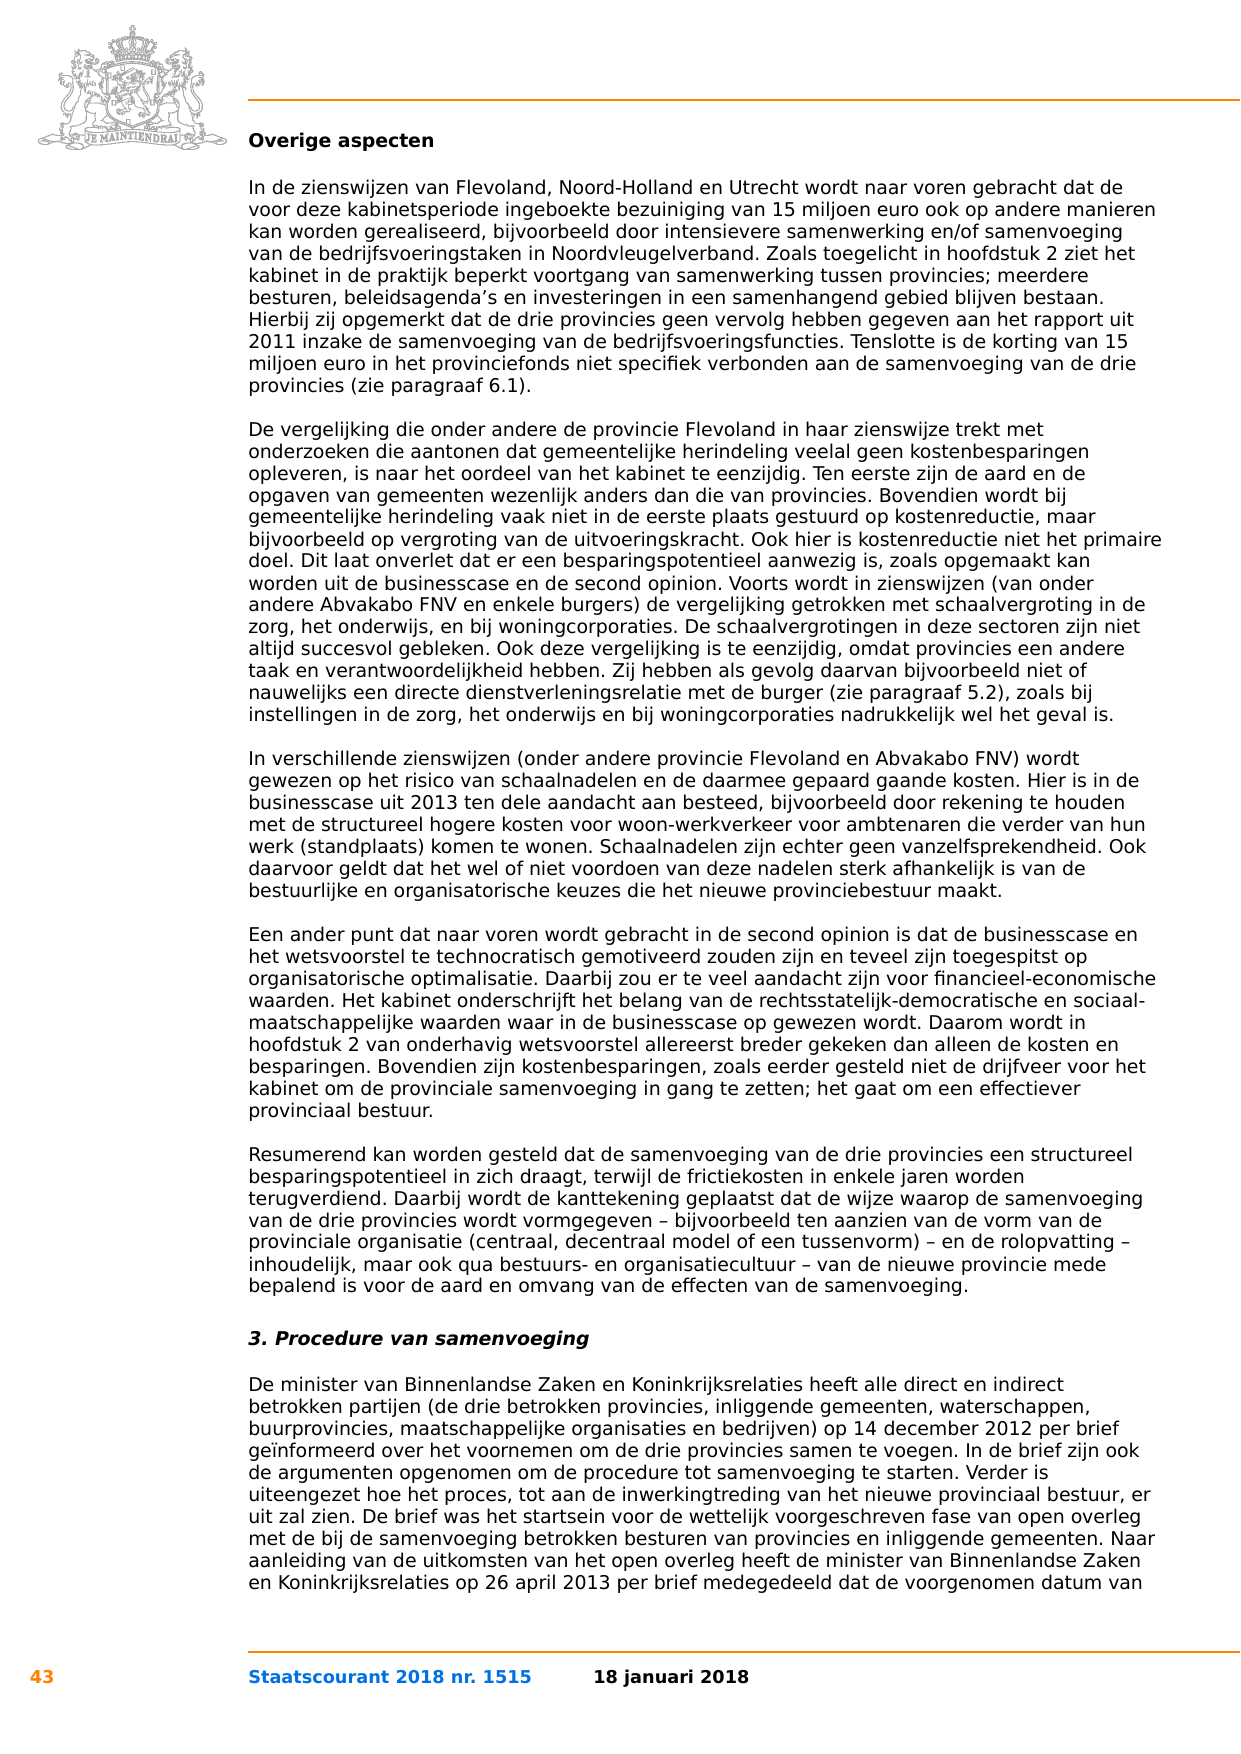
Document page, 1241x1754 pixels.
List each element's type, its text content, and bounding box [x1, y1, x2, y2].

text De minister van Binnenlandse Zaken en Koninkrijksrelaties heeft alle direct en indirect betrokken partijen (de drie betrokken provincies, inliggende gemeenten, waterschappen, buurprovincies, maatschappelijke organisaties en bedrijven) op 14 december 2012 per brief geïnformeerd over het voornemen om de drie provincies samen te voegen. In de brief zijn ook de argumenten opgenomen om de procedure tot samenvoeging te starten. Verder is uiteengezet hoe het proces, tot aan de inwerkingtreding van het nieuwe provinciaal bestuur, er uit zal zien. De brief was het startsein voor de wettelijk voorgeschreven fase van open overleg met de bij de samenvoeging betrokken besturen van provincies en inliggende gemeenten. Naar aanleiding van de uitkomsten van het open overleg heeft de minister van Binnenlandse Zaken en Koninkrijksrelaties op 26 april 2013 per brief medegedeeld dat de voorgenomen datum van [248, 1374, 1163, 1594]
text In de zienswijzen van Flevoland, Noord-Holland en Utrecht wordt naar voren gebracht dat de voor deze kabinetsperiode ingeboekte bezuiniging van 15 miljoen euro ook op andere manieren kan worden gerealiseerd, bijvoorbeeld door intensievere samenwerking en/of samenvoeging van de bedrijfsvoeringstaken in Noordvleugelverband. Zoals toegelicht in hoofdstuk 2 ziet het kabinet in de praktijk beperkt voortgang van samenwerking tussen provincies; meerdere besturen, beleidsagenda’s en investeringen in een samenhangend gebied blijven bestaan. Hierbij zij opgemerkt dat de drie provincies geen vervolg hebben gegeven aan het rapport uit 2011 inzake de samenvoeging van de bedrijfsvoeringsfuncties. Tenslotte is de korting van 15 miljoen euro in het provinciefonds niet specifiek verbonden aan de samenvoeging van de drie provincies (zie paragraaf 6.1). [248, 177, 1163, 397]
subtitle Overige aspecten [248, 130, 1163, 152]
text In verschillende zienswijzen (onder andere provincie Flevoland en Abvakabo FNV) wordt gewezen op het risico van schaalnadelen en de daarmee gepaard gaande kosten. Hier is in de businesscase uit 2013 ten dele aandacht aan besteed, bijvoorbeeld door rekening te houden met de structureel hogere kosten voor woon-werkverkeer voor ambtenaren die verder van hun werk (standplaats) komen te wonen. Schaalnadelen zijn echter geen vanzelfsprekendheid. Ook daarvoor geldt dat het wel of niet voordoen van deze nadelen sterk afhankelijk is van de bestuurlijke en organisatorische keuzes die het nieuwe provinciebestuur maakt. [248, 748, 1163, 902]
text Een ander punt dat naar voren wordt gebracht in de second opinion is dat de businesscase en het wetsvoorstel te technocratisch gemotiveerd zouden zijn en teveel zijn toegespitst op organisatorische optimalisatie. Daarbij zou er te veel aandacht zijn voor financieel-economische waarden. Het kabinet onderschrijft het belang van de rechtsstatelijk-democratische en sociaal-maatschappelijke waarden waar in de businesscase op gewezen wordt. Daarom wordt in hoofdstuk 2 van onderhavig wetsvoorstel allereerst breder gekeken dan alleen de kosten en besparingen. Bovendien zijn kostenbesparingen, zoals eerder gesteld niet de drijfveer voor het kabinet om de provinciale samenvoeging in gang te zetten; het gaat om een effectiever provinciaal bestuur. [248, 924, 1163, 1122]
text Resumerend kan worden gesteld dat de samenvoeging van de drie provincies een structureel besparingspotentieel in zich draagt, terwijl de frictiekosten in enkele jaren worden terugverdiend. Daarbij wordt de kanttekening geplaatst dat de wijze waarop de samenvoeging van de drie provincies wordt vormgegeven – bijvoorbeeld ten aanzien van de vorm van de provinciale organisatie (centraal, decentraal model of een tussenvorm) – en de rolopvatting – inhoudelijk, maar ook qua bestuurs- en organisatiecultuur – van de nieuwe provincie mede bepalend is voor de aard en omvang van de effecten van de samenvoeging. [248, 1143, 1163, 1297]
picture [38, 25, 227, 150]
text De vergelijking die onder andere de provincie Flevoland in haar zienswijze trekt met onderzoeken die aantonen dat gemeentelijke herindeling veelal geen kostenbesparingen opleveren, is naar het oordeel van het kabinet te eenzijdig. Ten eerste zijn de aard en de opgaven van gemeenten wezenlijk anders dan die van provincies. Bovendien wordt bij gemeentelijke herindeling vaak niet in de eerste plaats gestuurd op kostenreductie, maar bijvoorbeeld op vergroting van de uitvoeringskracht. Ook hier is kostenreductie niet het primaire doel. Dit laat onverlet dat er een besparingspotentieel aanwezig is, zoals opgemaakt kan worden uit de businesscase en de second opinion. Voorts wordt in zienswijzen (van onder andere Abvakabo FNV en enkele burgers) de vergelijking getrokken met schaalvergroting in de zorg, het onderwijs, en bij woningcorporaties. De schaalvergrotingen in deze sectoren zijn niet altijd succesvol gebleken. Ook deze vergelijking is te eenzijdig, omdat provincies een andere taak en verantwoordelijkheid hebben. Zij hebben als gevolg daarvan bijvoorbeeld niet of nauwelijks een directe dienstverleningsrelatie met de burger (zie paragraaf 5.2), zoals bij instellingen in de zorg, het onderwijs en bij woningcorporaties nadrukkelijk wel het geval is. [248, 418, 1163, 726]
subtitle 3. Procedure van samenvoeging [248, 1327, 1163, 1349]
